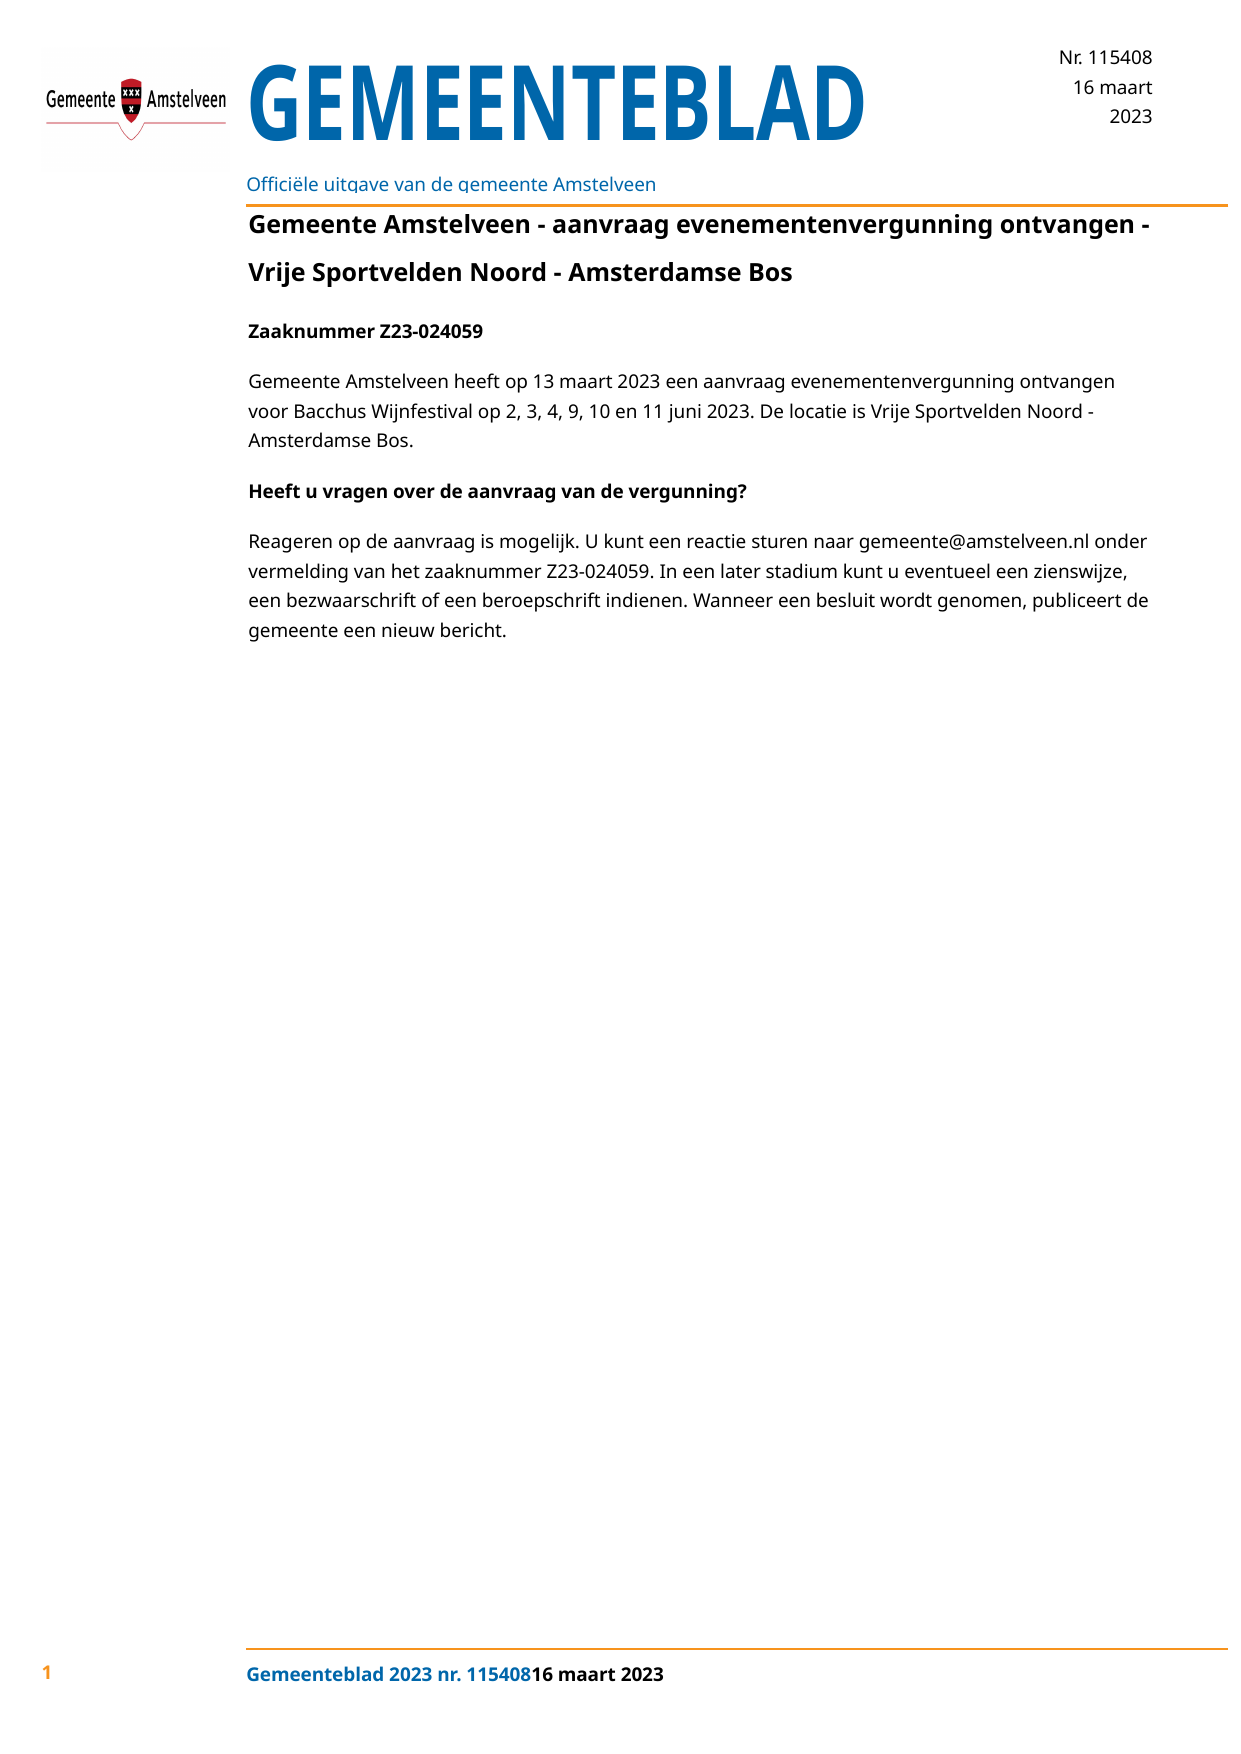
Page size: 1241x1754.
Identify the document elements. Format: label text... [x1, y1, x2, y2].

text Reageren op de aanvraag is mogelijk. U kunt een reactie sturen naar gemeente@amstelveen.nl onder vermelding van het zaaknummer Z23-024059. In een later stadium kunt u eventueel een zienswijze, een bezwaarschrift of een beroepschrift indienen. Wanneer een besluit wordt genomen, publiceert de gemeente een nieuw bericht. [248, 528, 1152, 643]
text Zaaknummer Z23-024059 [248, 318, 1152, 344]
text Gemeente Amstelveen heeft op 13 maart 2023 een aanvraag evenementenvergunning ontvangen voor Bacchus Wijnfestival op 2, 3, 4, 9, 10 en 11 juni 2023. De locatie is Vrije Sportvelden Noord - Amsterdamse Bos. [248, 368, 1152, 453]
text Gemeente Amstelveen - aanvraag evenementenvergunning ontvangen - Vrije Sportvelden Noord - Amsterdamse Bos [248, 207, 1152, 288]
picture [41, 47, 231, 172]
text Heeft u vragen over de aanvraag van de vergunning? [248, 478, 1152, 504]
